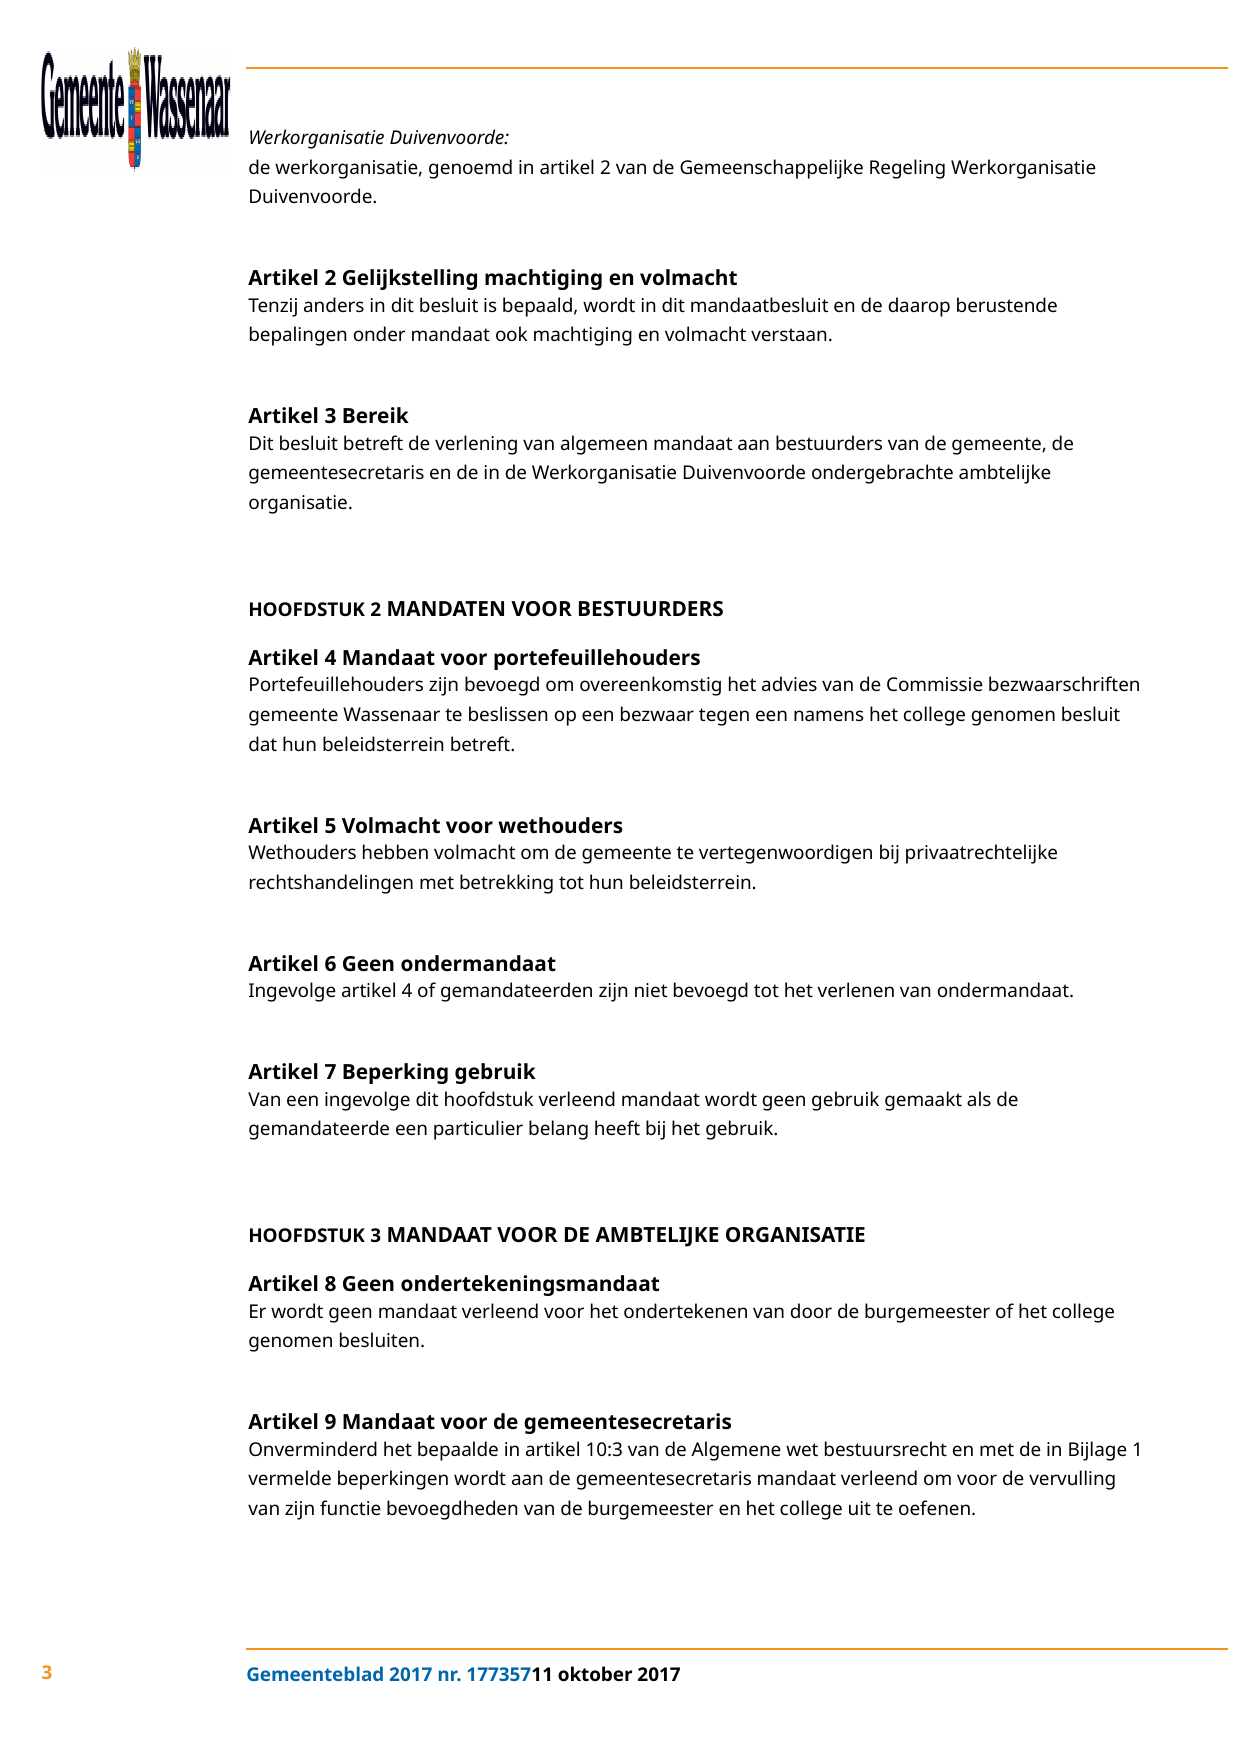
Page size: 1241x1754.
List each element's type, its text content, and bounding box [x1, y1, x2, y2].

text Artikel 7 Beperking gebruik [248, 1057, 1152, 1086]
text Artikel 6 Geen ondermandaat [248, 949, 1152, 977]
text HOOFDSTUK 2 MANDATEN VOOR BESTUURDERS [248, 594, 1152, 622]
text Tenzij anders in dit besluit is bepaald, wordt in dit mandaatbesluit en de daarop berustende bepalingen onder mandaat ook machtiging en volmacht verstaan. [248, 292, 1152, 347]
text HOOFDSTUK 3 MANDAAT VOOR DE AMBTELIJKE ORGANISATIE [248, 1220, 1152, 1248]
text Wethouders hebben volmacht om de gemeente te vertegenwoordigen bij privaatrechtelijke rechtshandelingen met betrekking tot hun beleidsterrein. [248, 839, 1152, 894]
text Ingevolge artikel 4 of gemandateerden zijn niet bevoegd tot het verlenen van ondermandaat. [248, 977, 1152, 1003]
text Artikel 5 Volmacht voor wethouders [248, 811, 1152, 839]
text Artikel 2 Gelijkstelling machtiging en volmacht [248, 263, 1152, 292]
picture [41, 47, 231, 172]
text Artikel 3 Bereik [248, 402, 1152, 430]
text Werkorganisatie Duivenvoorde: [248, 124, 1152, 150]
text Artikel 9 Mandaat voor de gemeentesecretaris [248, 1407, 1152, 1436]
text Artikel 4 Mandaat voor portefeuillehouders [248, 643, 1152, 672]
text Van een ingevolge dit hoofdstuk verleend mandaat wordt geen gebruik gemaakt als de gemandateerde een particulier belang heeft bij het gebruik. [248, 1086, 1152, 1141]
text Er wordt geen mandaat verleend voor het ondertekenen van door de burgemeester of het college genomen besluiten. [248, 1298, 1152, 1353]
text Portefeuillehouders zijn bevoegd om overeenkomstig het advies van de Commissie bezwaarschriften gemeente Wassenaar te beslissen op een bezwaar tegen een namens het college genomen besluit dat hun beleidsterrein betreft. [248, 672, 1152, 757]
text Dit besluit betreft de verlening van algemeen mandaat aan bestuurders van de gemeente, de gemeentesecretaris en de in de Werkorganisatie Duivenvoorde ondergebrachte ambtelijke organisatie. [248, 430, 1152, 515]
text Artikel 8 Geen ondertekeningsmandaat [248, 1269, 1152, 1298]
text de werkorganisatie, genoemd in artikel 2 van de Gemeenschappelijke Regeling Werkorganisatie Duivenvoorde. [248, 154, 1152, 209]
text Onverminderd het bepaalde in artikel 10:3 van de Algemene wet bestuursrecht en met de in Bijlage 1 vermelde beperkingen wordt aan de gemeentesecretaris mandaat verleend om voor de vervulling van zijn functie bevoegdheden van de burgemeester en het college uit te oefenen. [248, 1436, 1152, 1521]
